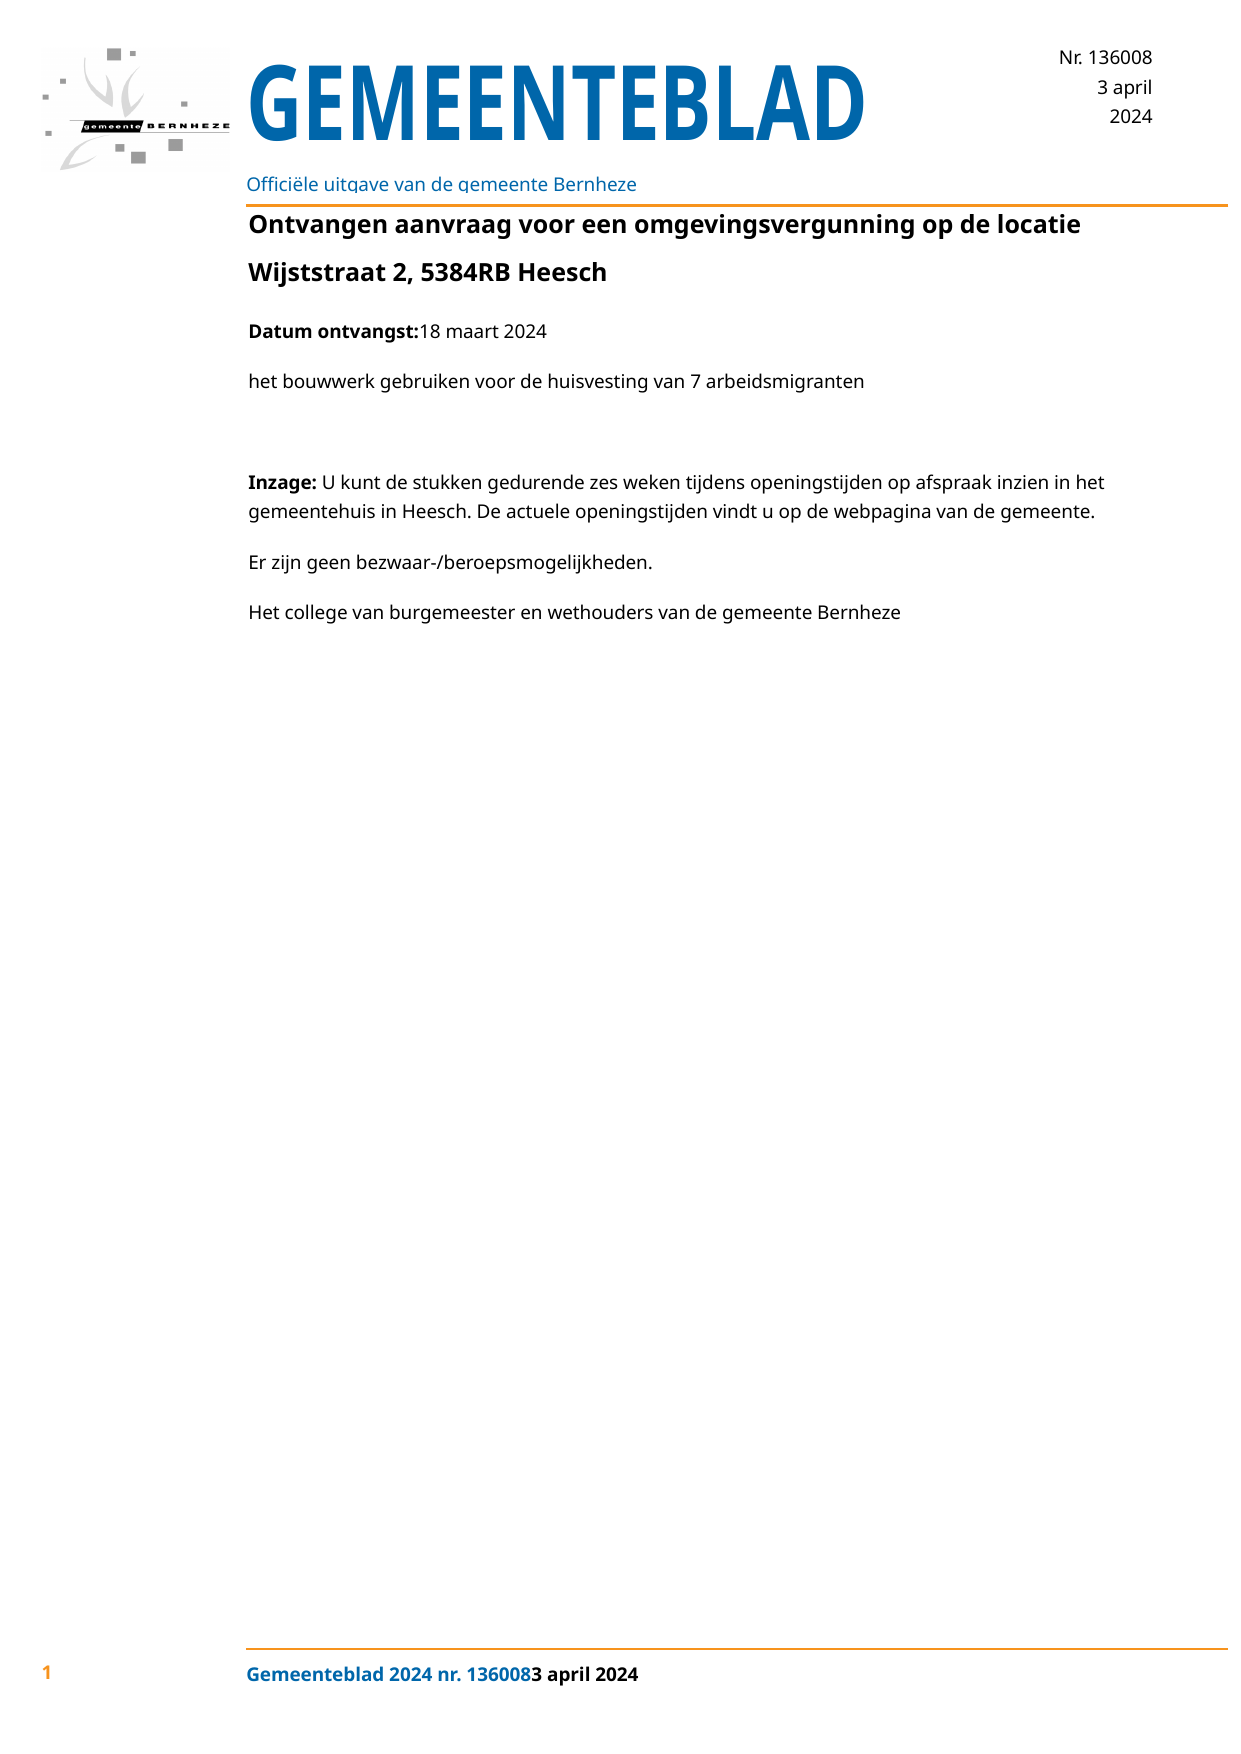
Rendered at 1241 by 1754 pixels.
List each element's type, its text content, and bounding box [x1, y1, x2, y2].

picture [41, 47, 231, 172]
text het bouwwerk gebruiken voor de huisvesting van 7 arbeidsmigranten [248, 368, 1152, 394]
text Inzage: U kunt de stukken gedurende zes weken tijdens openingstijden op afspraak inzien in het gemeentehuis in Heesch. De actuele openingstijden vindt u op de webpagina van de gemeente. [248, 469, 1152, 524]
text Datum ontvangst:18 maart 2024 [248, 318, 1152, 344]
text Ontvangen aanvraag voor een omgevingsvergunning op de locatie Wijststraat 2, 5384RB Heesch [248, 207, 1152, 288]
text Het college van burgemeester en wethouders van de gemeente Bernheze [248, 599, 1152, 625]
text Er zijn geen bezwaar-/beroepsmogelijkheden. [248, 549, 1152, 575]
